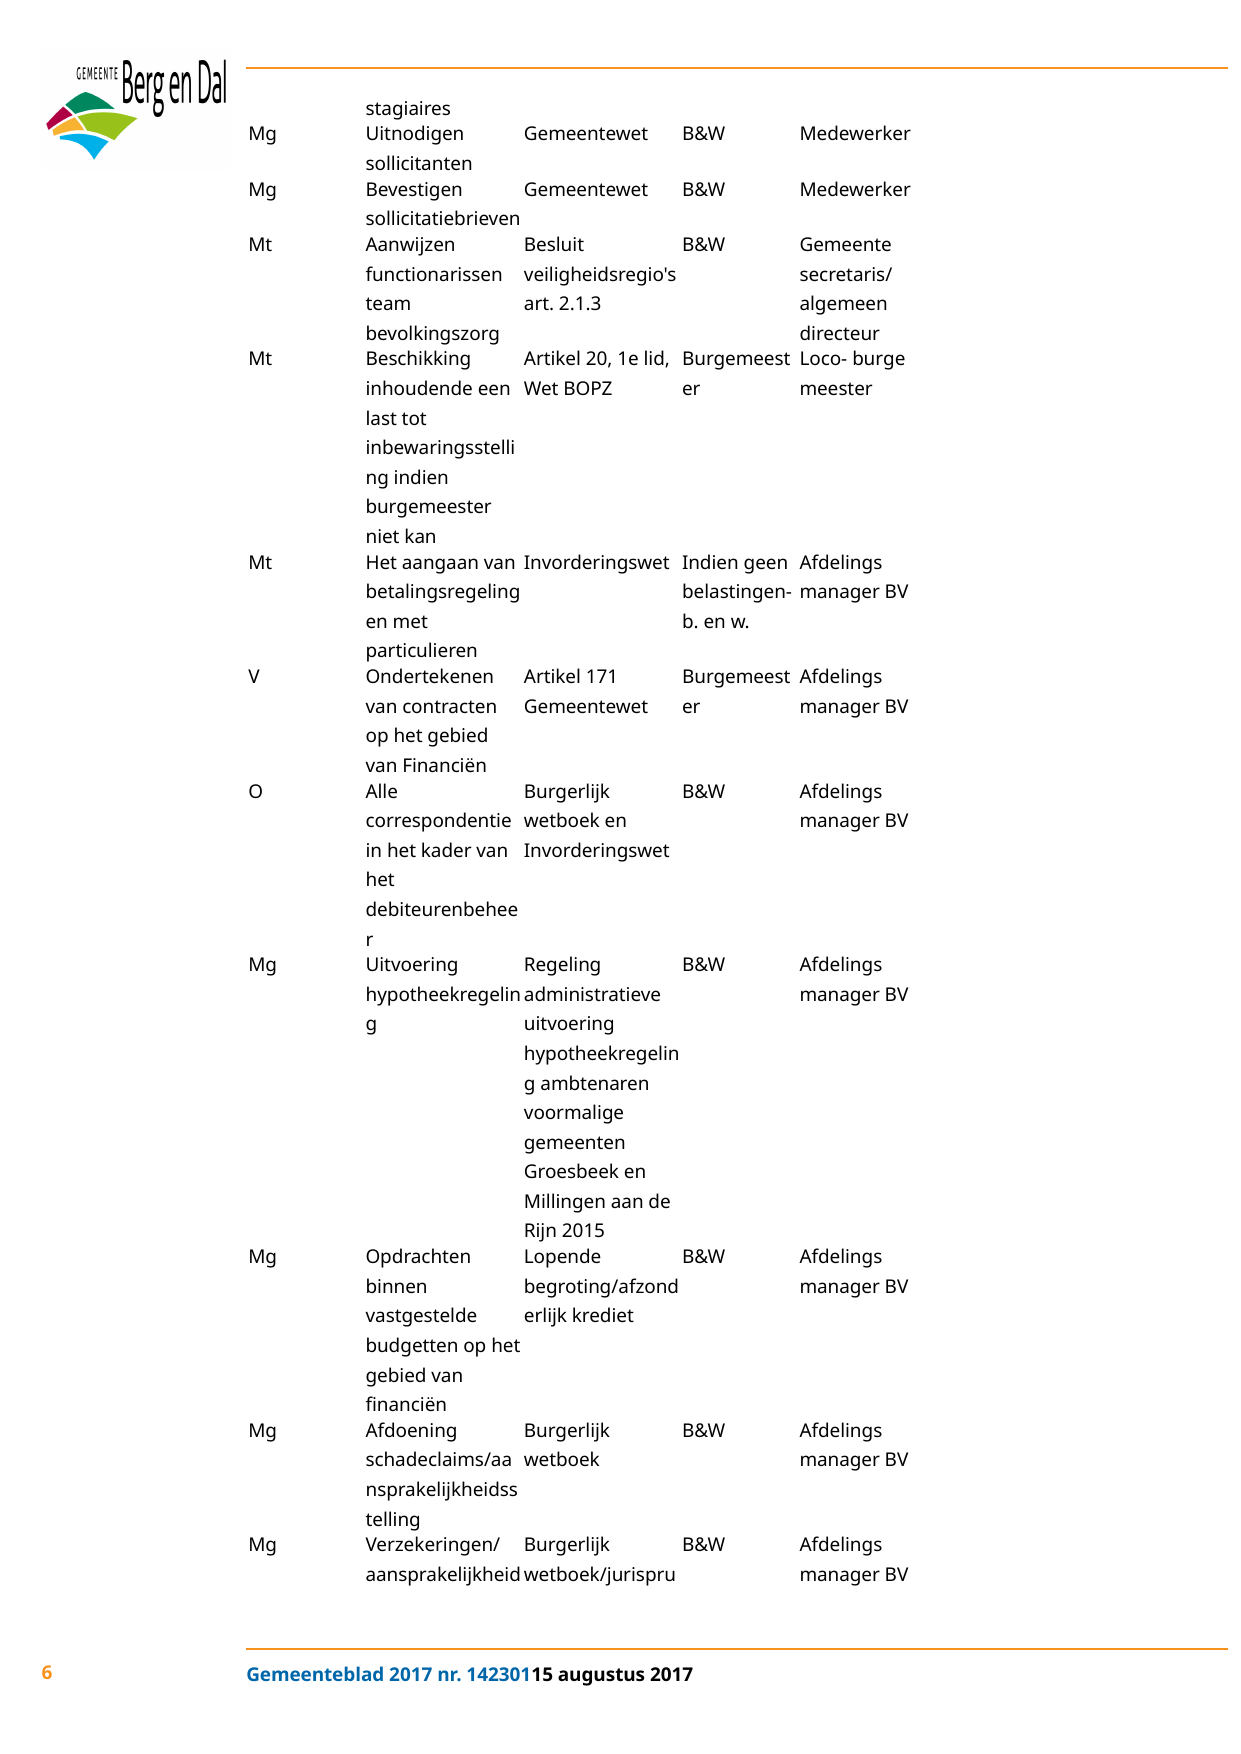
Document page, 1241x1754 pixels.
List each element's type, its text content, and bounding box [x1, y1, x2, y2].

table_cell Burgerlijk wetboek [524, 1417, 682, 1532]
table_cell [1034, 176, 1152, 231]
table_cell Afdelings manager BV [799, 951, 917, 1243]
table_cell V [248, 663, 365, 778]
table_cell Afdelings manager BV [799, 663, 917, 778]
table_cell Afdoening schadeclaims/aansprakelijkheidsstelling [365, 1417, 524, 1532]
table_cell Mt [248, 549, 365, 663]
table_cell [917, 778, 1034, 951]
table_cell B&W [682, 1244, 799, 1417]
table_cell Loco- burge meester [799, 346, 917, 549]
table_cell Opdrachten binnen vastgestelde budgetten op het gebied van financiën [365, 1244, 524, 1417]
table_cell [1034, 1417, 1152, 1532]
table_cell B&W [682, 778, 799, 951]
table_cell [1034, 121, 1152, 176]
table_cell [917, 663, 1034, 778]
picture [41, 47, 231, 172]
table_cell Regeling administratieve uitvoering hypotheekregeling ambtenaren voormalige gemeenten Groesbeek en Millingen aan de Rijn 2015 [524, 951, 682, 1243]
table_cell Artikel 171 Gemeentewet [524, 663, 682, 778]
table_cell [917, 951, 1034, 1243]
table_cell Mg [248, 1244, 365, 1417]
table_cell [1034, 95, 1152, 121]
table_cell Mg [248, 121, 365, 176]
table_cell [917, 1244, 1034, 1417]
table_cell [917, 121, 1034, 176]
table_cell B&W [682, 951, 799, 1243]
table_cell Beschikking inhoudende een last tot inbewaringsstelling indien burgemeester niet kan [365, 346, 524, 549]
table_cell Bevestigen sollicitatiebrieven [365, 176, 524, 231]
table_cell Ondertekenen van contracten op het gebied van Financiën [365, 663, 524, 778]
table_cell [917, 549, 1034, 663]
table_cell B&W [682, 121, 799, 176]
table_cell Het aangaan van betalingsregelingen met particulieren [365, 549, 524, 663]
table_cell stagiaires [365, 95, 524, 121]
table_cell Gemeente secretaris/ algemeen directeur [799, 231, 917, 346]
table_cell Uitvoering hypotheekregeling [365, 951, 524, 1243]
table_cell Burgerlijk wetboek/jurispru [524, 1532, 682, 1587]
table_cell [1034, 1532, 1152, 1587]
table_cell Verzekeringen/aansprakelijkheid [365, 1532, 524, 1587]
table_cell [917, 346, 1034, 549]
table_cell [917, 1417, 1034, 1532]
table_cell [799, 95, 917, 121]
table_cell Lopende begroting/afzonderlijk krediet [524, 1244, 682, 1417]
table_cell Mt [248, 231, 365, 346]
table_cell [1034, 346, 1152, 549]
table_cell [1034, 231, 1152, 346]
table_cell [917, 176, 1034, 231]
table_cell Aanwijzen functionarissen team bevolkingszorg [365, 231, 524, 346]
table_cell Invorderingswet [524, 549, 682, 663]
table_cell Indien geen belastingen- b. en w. [682, 549, 799, 663]
table_cell Mg [248, 1532, 365, 1587]
table_cell [248, 95, 365, 121]
table_cell Burgemeester [682, 346, 799, 549]
table_cell Gemeentewet [524, 176, 682, 231]
table_cell Medewerker [799, 176, 917, 231]
table_cell Afdelings manager BV [799, 778, 917, 951]
table_cell Artikel 20, 1e lid, Wet BOPZ [524, 346, 682, 549]
table_cell [1034, 951, 1152, 1243]
table_cell Afdelings manager BV [799, 1417, 917, 1532]
table_cell Afdelings manager BV [799, 549, 917, 663]
table_cell [524, 95, 682, 121]
table_cell B&W [682, 1417, 799, 1532]
table_cell [1034, 663, 1152, 778]
table_cell [1034, 1244, 1152, 1417]
table_cell [917, 231, 1034, 346]
table_cell [1034, 778, 1152, 951]
table_cell O [248, 778, 365, 951]
table_cell Besluit veiligheidsregio's art. 2.1.3 [524, 231, 682, 346]
table_cell B&W [682, 1532, 799, 1587]
table_cell Alle correspondentie in het kader van het debiteurenbeheer [365, 778, 524, 951]
table_cell Mg [248, 176, 365, 231]
table_cell Gemeentewet [524, 121, 682, 176]
table_cell B&W [682, 231, 799, 346]
table_cell [917, 95, 1034, 121]
table_cell [917, 1532, 1034, 1587]
table_cell Mg [248, 951, 365, 1243]
table_cell Burgemeester [682, 663, 799, 778]
table_cell [682, 95, 799, 121]
table_cell Mg [248, 1417, 365, 1532]
table_cell Burgerlijk wetboek en Invorderingswet [524, 778, 682, 951]
table_cell [1034, 549, 1152, 663]
table_cell Afdelings manager BV [799, 1532, 917, 1587]
table_cell Mt [248, 346, 365, 549]
table_cell Afdelings manager BV [799, 1244, 917, 1417]
table_cell B&W [682, 176, 799, 231]
table_cell Uitnodigen sollicitanten [365, 121, 524, 176]
table_cell Medewerker [799, 121, 917, 176]
